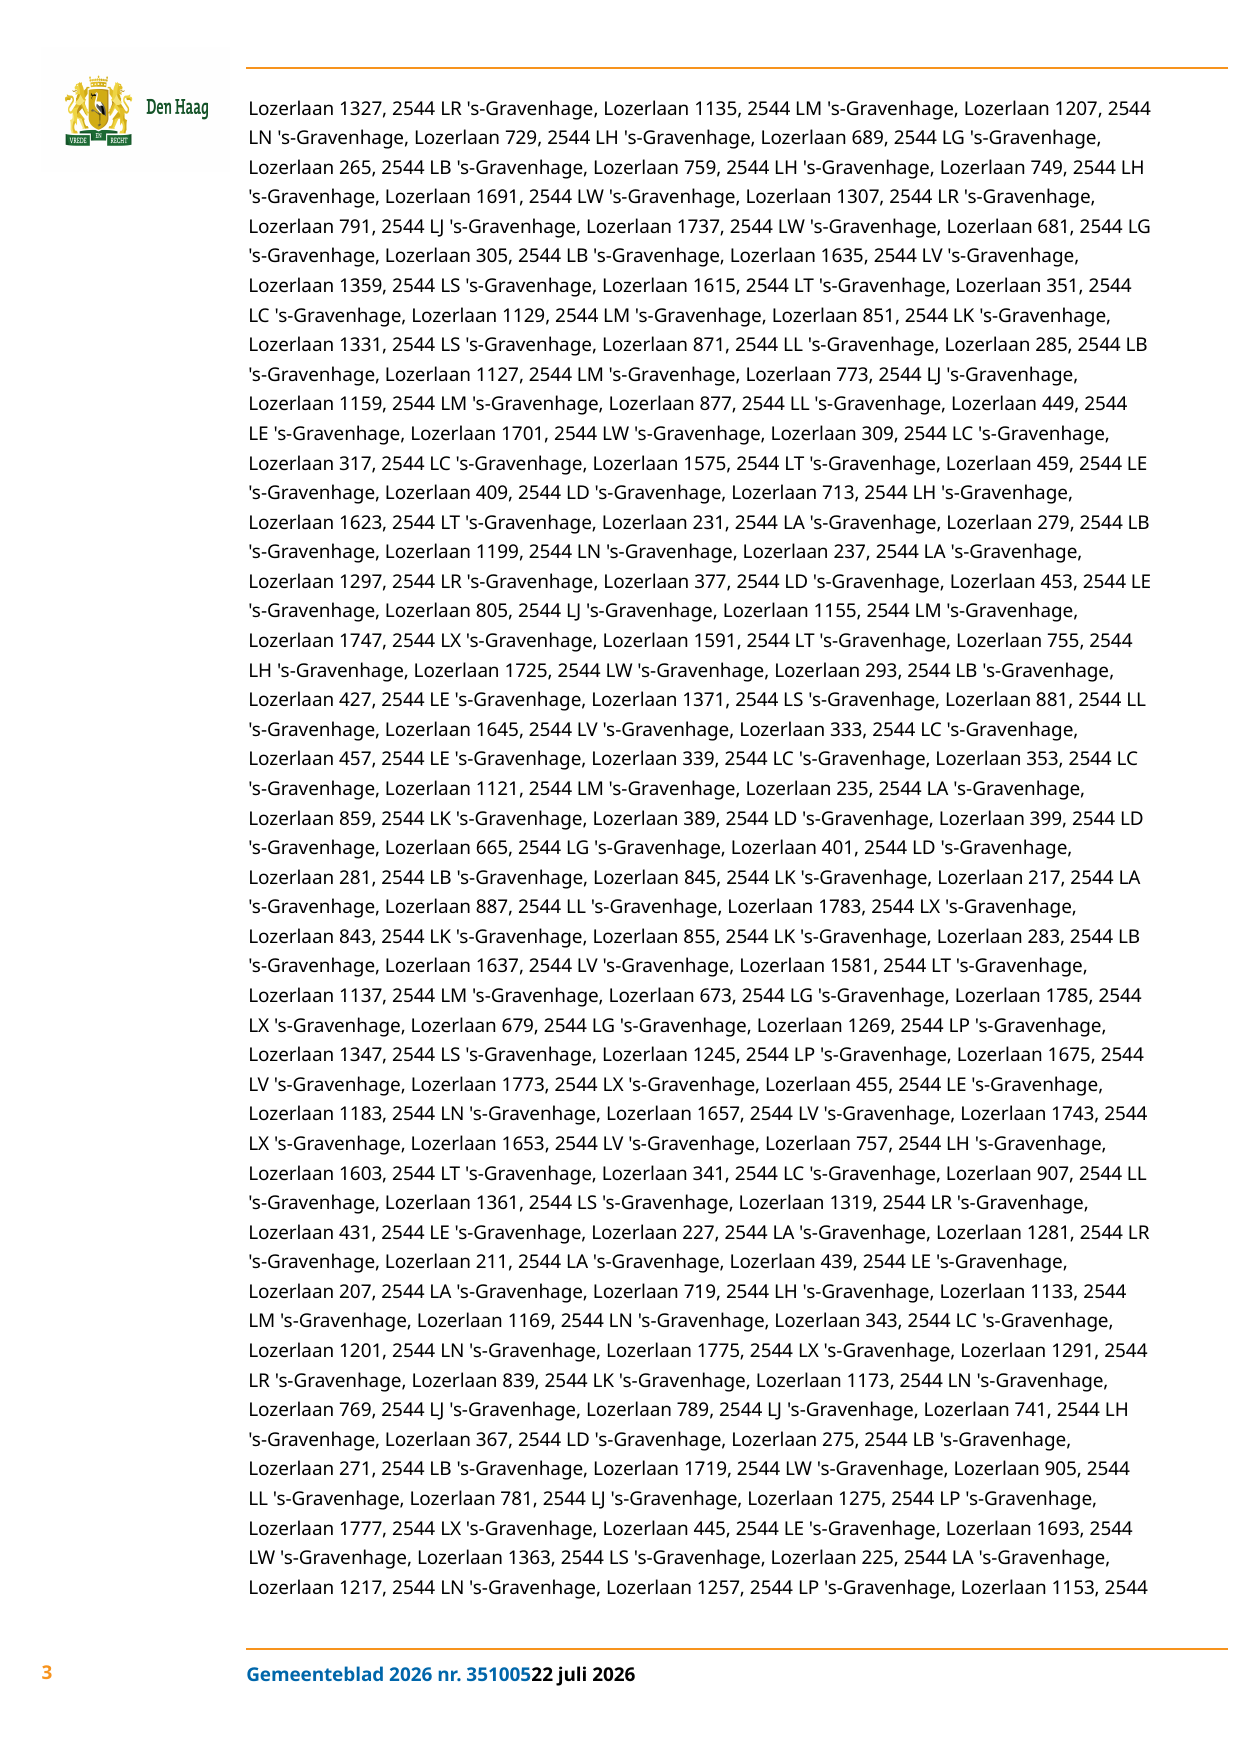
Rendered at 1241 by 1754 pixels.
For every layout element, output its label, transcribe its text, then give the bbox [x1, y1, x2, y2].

text Lozerlaan 1327, 2544 LR 's-Gravenhage, Lozerlaan 1135, 2544 LM 's-Gravenhage, Lozerlaan 1207, 2544 LN 's-Gravenhage, Lozerlaan 729, 2544 LH 's-Gravenhage, Lozerlaan 689, 2544 LG 's-Gravenhage, Lozerlaan 265, 2544 LB 's-Gravenhage, Lozerlaan 759, 2544 LH 's-Gravenhage, Lozerlaan 749, 2544 LH 's-Gravenhage, Lozerlaan 1691, 2544 LW 's-Gravenhage, Lozerlaan 1307, 2544 LR 's-Gravenhage, Lozerlaan 791, 2544 LJ 's-Gravenhage, Lozerlaan 1737, 2544 LW 's-Gravenhage, Lozerlaan 681, 2544 LG 's-Gravenhage, Lozerlaan 305, 2544 LB 's-Gravenhage, Lozerlaan 1635, 2544 LV 's-Gravenhage, Lozerlaan 1359, 2544 LS 's-Gravenhage, Lozerlaan 1615, 2544 LT 's-Gravenhage, Lozerlaan 351, 2544 LC 's-Gravenhage, Lozerlaan 1129, 2544 LM 's-Gravenhage, Lozerlaan 851, 2544 LK 's-Gravenhage, Lozerlaan 1331, 2544 LS 's-Gravenhage, Lozerlaan 871, 2544 LL 's-Gravenhage, Lozerlaan 285, 2544 LB 's-Gravenhage, Lozerlaan 1127, 2544 LM 's-Gravenhage, Lozerlaan 773, 2544 LJ 's-Gravenhage, Lozerlaan 1159, 2544 LM 's-Gravenhage, Lozerlaan 877, 2544 LL 's-Gravenhage, Lozerlaan 449, 2544 LE 's-Gravenhage, Lozerlaan 1701, 2544 LW 's-Gravenhage, Lozerlaan 309, 2544 LC 's-Gravenhage, Lozerlaan 317, 2544 LC 's-Gravenhage, Lozerlaan 1575, 2544 LT 's-Gravenhage, Lozerlaan 459, 2544 LE 's-Gravenhage, Lozerlaan 409, 2544 LD 's-Gravenhage, Lozerlaan 713, 2544 LH 's-Gravenhage, Lozerlaan 1623, 2544 LT 's-Gravenhage, Lozerlaan 231, 2544 LA 's-Gravenhage, Lozerlaan 279, 2544 LB 's-Gravenhage, Lozerlaan 1199, 2544 LN 's-Gravenhage, Lozerlaan 237, 2544 LA 's-Gravenhage, Lozerlaan 1297, 2544 LR 's-Gravenhage, Lozerlaan 377, 2544 LD 's-Gravenhage, Lozerlaan 453, 2544 LE 's-Gravenhage, Lozerlaan 805, 2544 LJ 's-Gravenhage, Lozerlaan 1155, 2544 LM 's-Gravenhage, Lozerlaan 1747, 2544 LX 's-Gravenhage, Lozerlaan 1591, 2544 LT 's-Gravenhage, Lozerlaan 755, 2544 LH 's-Gravenhage, Lozerlaan 1725, 2544 LW 's-Gravenhage, Lozerlaan 293, 2544 LB 's-Gravenhage, Lozerlaan 427, 2544 LE 's-Gravenhage, Lozerlaan 1371, 2544 LS 's-Gravenhage, Lozerlaan 881, 2544 LL 's-Gravenhage, Lozerlaan 1645, 2544 LV 's-Gravenhage, Lozerlaan 333, 2544 LC 's-Gravenhage, Lozerlaan 457, 2544 LE 's-Gravenhage, Lozerlaan 339, 2544 LC 's-Gravenhage, Lozerlaan 353, 2544 LC 's-Gravenhage, Lozerlaan 1121, 2544 LM 's-Gravenhage, Lozerlaan 235, 2544 LA 's-Gravenhage, Lozerlaan 859, 2544 LK 's-Gravenhage, Lozerlaan 389, 2544 LD 's-Gravenhage, Lozerlaan 399, 2544 LD 's-Gravenhage, Lozerlaan 665, 2544 LG 's-Gravenhage, Lozerlaan 401, 2544 LD 's-Gravenhage, Lozerlaan 281, 2544 LB 's-Gravenhage, Lozerlaan 845, 2544 LK 's-Gravenhage, Lozerlaan 217, 2544 LA 's-Gravenhage, Lozerlaan 887, 2544 LL 's-Gravenhage, Lozerlaan 1783, 2544 LX 's-Gravenhage, Lozerlaan 843, 2544 LK 's-Gravenhage, Lozerlaan 855, 2544 LK 's-Gravenhage, Lozerlaan 283, 2544 LB 's-Gravenhage, Lozerlaan 1637, 2544 LV 's-Gravenhage, Lozerlaan 1581, 2544 LT 's-Gravenhage, Lozerlaan 1137, 2544 LM 's-Gravenhage, Lozerlaan 673, 2544 LG 's-Gravenhage, Lozerlaan 1785, 2544 LX 's-Gravenhage, Lozerlaan 679, 2544 LG 's-Gravenhage, Lozerlaan 1269, 2544 LP 's-Gravenhage, Lozerlaan 1347, 2544 LS 's-Gravenhage, Lozerlaan 1245, 2544 LP 's-Gravenhage, Lozerlaan 1675, 2544 LV 's-Gravenhage, Lozerlaan 1773, 2544 LX 's-Gravenhage, Lozerlaan 455, 2544 LE 's-Gravenhage, Lozerlaan 1183, 2544 LN 's-Gravenhage, Lozerlaan 1657, 2544 LV 's-Gravenhage, Lozerlaan 1743, 2544 LX 's-Gravenhage, Lozerlaan 1653, 2544 LV 's-Gravenhage, Lozerlaan 757, 2544 LH 's-Gravenhage, Lozerlaan 1603, 2544 LT 's-Gravenhage, Lozerlaan 341, 2544 LC 's-Gravenhage, Lozerlaan 907, 2544 LL 's-Gravenhage, Lozerlaan 1361, 2544 LS 's-Gravenhage, Lozerlaan 1319, 2544 LR 's-Gravenhage, Lozerlaan 431, 2544 LE 's-Gravenhage, Lozerlaan 227, 2544 LA 's-Gravenhage, Lozerlaan 1281, 2544 LR 's-Gravenhage, Lozerlaan 211, 2544 LA 's-Gravenhage, Lozerlaan 439, 2544 LE 's-Gravenhage, Lozerlaan 207, 2544 LA 's-Gravenhage, Lozerlaan 719, 2544 LH 's-Gravenhage, Lozerlaan 1133, 2544 LM 's-Gravenhage, Lozerlaan 1169, 2544 LN 's-Gravenhage, Lozerlaan 343, 2544 LC 's-Gravenhage, Lozerlaan 1201, 2544 LN 's-Gravenhage, Lozerlaan 1775, 2544 LX 's-Gravenhage, Lozerlaan 1291, 2544 LR 's-Gravenhage, Lozerlaan 839, 2544 LK 's-Gravenhage, Lozerlaan 1173, 2544 LN 's-Gravenhage, Lozerlaan 769, 2544 LJ 's-Gravenhage, Lozerlaan 789, 2544 LJ 's-Gravenhage, Lozerlaan 741, 2544 LH 's-Gravenhage, Lozerlaan 367, 2544 LD 's-Gravenhage, Lozerlaan 275, 2544 LB 's-Gravenhage, Lozerlaan 271, 2544 LB 's-Gravenhage, Lozerlaan 1719, 2544 LW 's-Gravenhage, Lozerlaan 905, 2544 LL 's-Gravenhage, Lozerlaan 781, 2544 LJ 's-Gravenhage, Lozerlaan 1275, 2544 LP 's-Gravenhage, Lozerlaan 1777, 2544 LX 's-Gravenhage, Lozerlaan 445, 2544 LE 's-Gravenhage, Lozerlaan 1693, 2544 LW 's-Gravenhage, Lozerlaan 1363, 2544 LS 's-Gravenhage, Lozerlaan 225, 2544 LA 's-Gravenhage, Lozerlaan 1217, 2544 LN 's-Gravenhage, Lozerlaan 1257, 2544 LP 's-Gravenhage, Lozerlaan 1153, 2544 [248, 95, 1152, 1600]
picture [41, 47, 231, 172]
